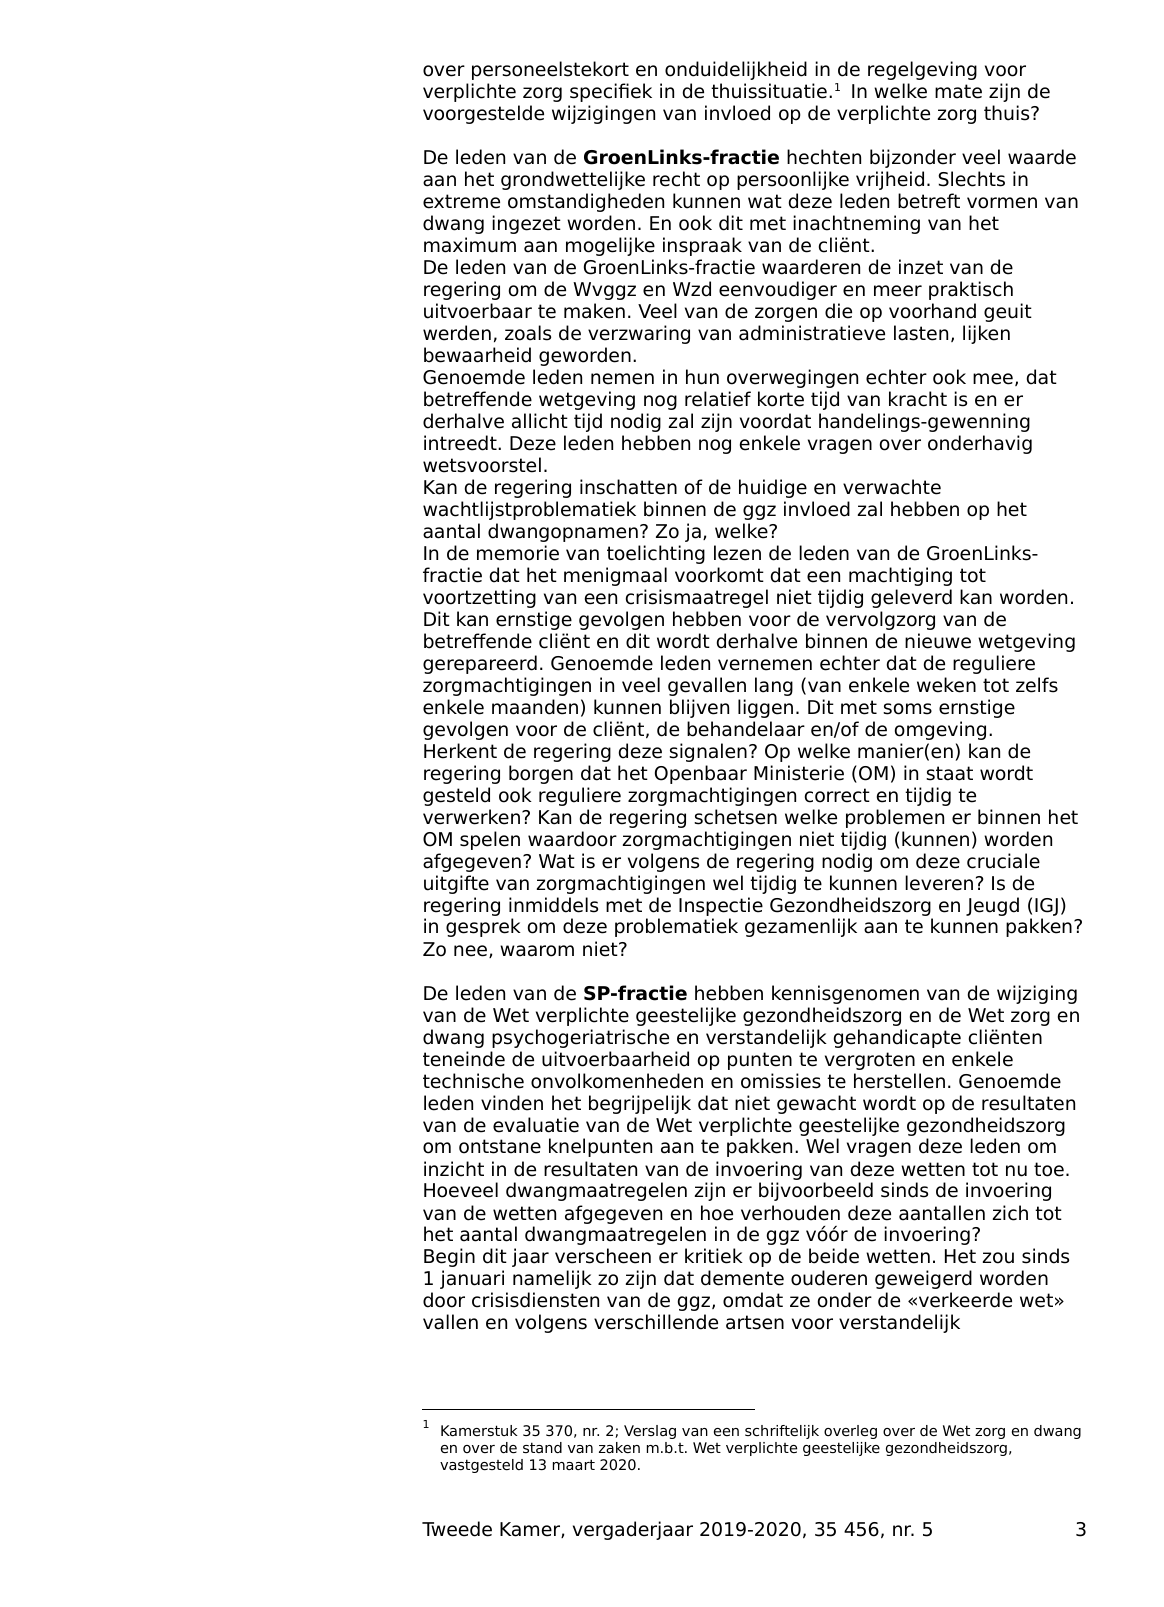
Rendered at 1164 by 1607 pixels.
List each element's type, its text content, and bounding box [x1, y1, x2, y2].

text De leden van de GroenLinks-fractie hechten bijzonder veel waarde aan het grondwettelijke recht op persoonlijke vrijheid. Slechts in extreme omstandigheden kunnen wat deze leden betreft vormen van dwang ingezet worden. En ook dit met inachtneming van het maximum aan mogelijke inspraak van de cliënt. [422, 147, 1087, 257]
text Kan de regering inschatten of de huidige en verwachte wachtlijstproblematiek binnen de ggz invloed zal hebben op het aantal dwangopnamen? Zo ja, welke? [422, 477, 1087, 543]
text Kamerstuk 35 370, nr. 2; Verslag van een schriftelijk overleg over de Wet zorg en dwang en over de stand van zaken m.b.t. Wet verplichte geestelijke gezondheidszorg, vastgesteld 13 maart 2020. [422, 1418, 1087, 1474]
text Begin dit jaar verscheen er kritiek op de beide wetten. Het zou sinds 1 januari namelijk zo zijn dat demente ouderen geweigerd worden door crisisdiensten van de ggz, omdat ze onder de «verkeerde wet» vallen en volgens verschillende artsen voor verstandelijk [422, 1246, 1087, 1334]
text De leden van de GroenLinks-fractie waarderen de inzet van de regering om de Wvggz en Wzd eenvoudiger en meer praktisch uitvoerbaar te maken. Veel van de zorgen die op voorhand geuit werden, zoals de verzwaring van administratieve lasten, lijken bewaarheid geworden. [422, 257, 1087, 367]
text over personeelstekort en onduidelijkheid in de regelgeving voor verplichte zorg specifiek in de thuissituatie. In welke mate zijn de voorgestelde wijzigingen van invloed op de verplichte zorg thuis? [422, 59, 1087, 125]
text Genoemde leden nemen in hun overwegingen echter ook mee, dat betreffende wetgeving nog relatief korte tijd van kracht is en er derhalve allicht tijd nodig zal zijn voordat handelings-gewenning intreedt. Deze leden hebben nog enkele vragen over onderhavig wetsvoorstel. [422, 367, 1087, 477]
text Herkent de regering deze signalen? Op welke manier(en) kan de regering borgen dat het Openbaar Ministerie (OM) in staat wordt gesteld ook reguliere zorgmachtigingen correct en tijdig te verwerken? Kan de regering schetsen welke problemen er binnen het OM spelen waardoor zorgmachtigingen niet tijdig (kunnen) worden afgegeven? Wat is er volgens de regering nodig om deze cruciale uitgifte van zorgmachtigingen wel tijdig te kunnen leveren? Is de regering inmiddels met de Inspectie Gezondheidszorg en Jeugd (IGJ) in gesprek om deze problematiek gezamenlijk aan te kunnen pakken? Zo nee, waarom niet? [422, 741, 1087, 960]
text De leden van de SP-fractie hebben kennisgenomen van de wijziging van de Wet verplichte geestelijke gezondheidszorg en de Wet zorg en dwang psychogeriatrische en verstandelijk gehandicapte cliënten teneinde de uitvoerbaarheid op punten te vergroten en enkele technische onvolkomenheden en omissies te herstellen. Genoemde leden vinden het begrijpelijk dat niet gewacht wordt op de resultaten van de evaluatie van de Wet verplichte geestelijke gezondheidszorg om ontstane knelpunten aan te pakken. Wel vragen deze leden om inzicht in de resultaten van de invoering van deze wetten tot nu toe. Hoeveel dwangmaatregelen zijn er bijvoorbeeld sinds de invoering van de wetten afgegeven en hoe verhouden deze aantallen zich tot het aantal dwangmaatregelen in de ggz vóór de invoering? [422, 983, 1087, 1246]
text In de memorie van toelichting lezen de leden van de GroenLinks-fractie dat het menigmaal voorkomt dat een machtiging tot voortzetting van een crisismaatregel niet tijdig geleverd kan worden. Dit kan ernstige gevolgen hebben voor de vervolgzorg van de betreffende cliënt en dit wordt derhalve binnen de nieuwe wetgeving gerepareerd. Genoemde leden vernemen echter dat de reguliere zorgmachtigingen in veel gevallen lang (van enkele weken tot zelfs enkele maanden) kunnen blijven liggen. Dit met soms ernstige gevolgen voor de cliënt, de behandelaar en/of de omgeving. [422, 543, 1087, 741]
